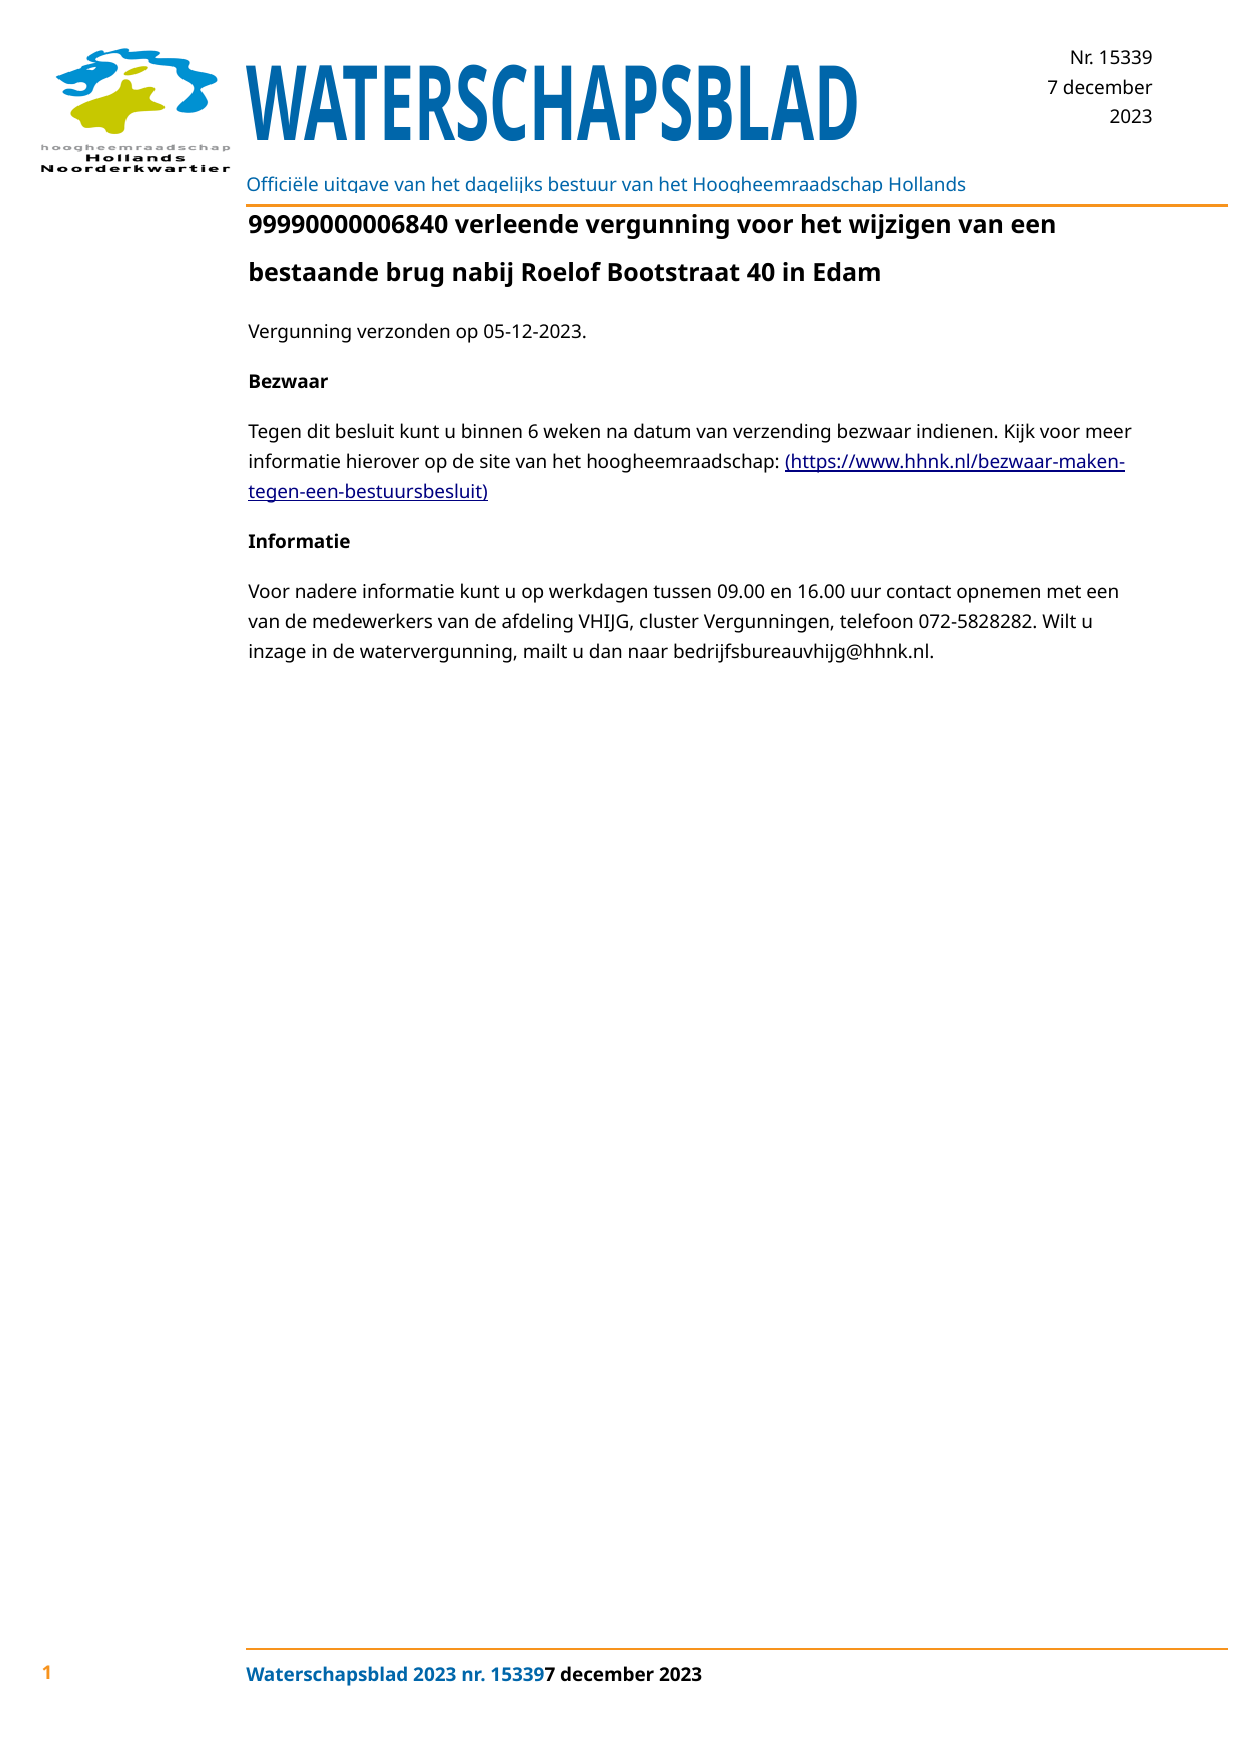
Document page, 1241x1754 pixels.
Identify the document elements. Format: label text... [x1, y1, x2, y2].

text Voor nadere informatie kunt u op werkdagen tussen 09.00 en 16.00 uur contact opnemen met een van de medewerkers van de afdeling VHIJG, cluster Vergunningen, telefoon 072-5828282. Wilt u inzage in de watervergunning, mailt u dan naar bedrijfsbureauvhijg@hhnk.nl. [248, 579, 1152, 664]
text Bezwaar [248, 368, 1152, 394]
text Tegen dit besluit kunt u binnen 6 weken na datum van verzending bezwaar indienen. Kijk voor meer informatie hierover op de site van het hoogheemraadschap: (https://www.hhnk.nl/bezwaar-maken-tegen-een-bestuursbesluit) [248, 419, 1152, 504]
picture [41, 47, 231, 172]
text Vergunning verzonden op 05-12-2023. [248, 318, 1152, 344]
text Informatie [248, 528, 1152, 554]
text 99990000006840 verleende vergunning voor het wijzigen van een bestaande brug nabij Roelof Bootstraat 40 in Edam [248, 207, 1152, 288]
